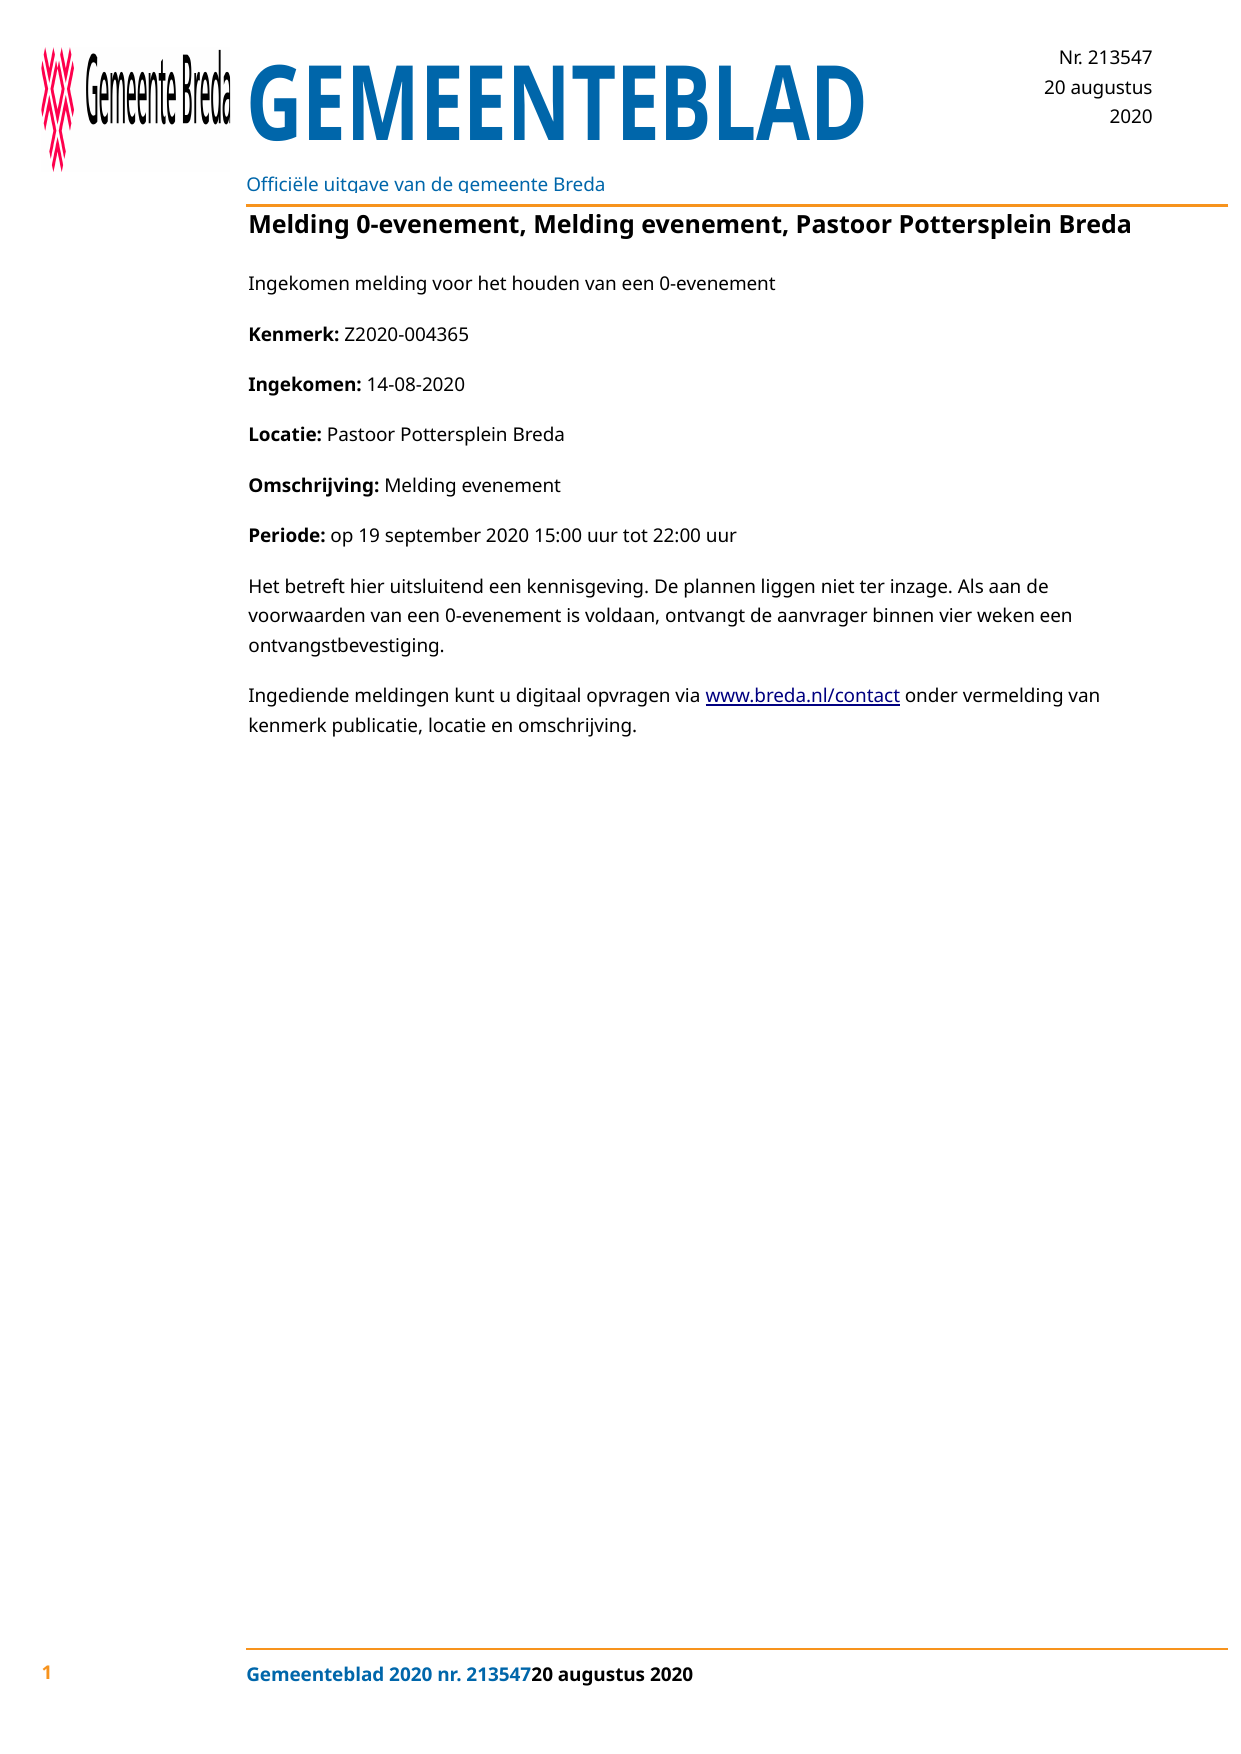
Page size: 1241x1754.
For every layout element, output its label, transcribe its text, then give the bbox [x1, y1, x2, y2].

picture [41, 47, 231, 172]
text Kenmerk: Z2020-004365 [248, 321, 1152, 346]
text Periode: op 19 september 2020 15:00 uur tot 22:00 uur [248, 522, 1152, 548]
text Ingekomen melding voor het houden van een 0-evenement [248, 270, 1152, 296]
text Locatie: Pastoor Pottersplein Breda [248, 422, 1152, 447]
text Melding 0-evenement, Melding evenement, Pastoor Pottersplein Breda [248, 207, 1152, 241]
text Het betreft hier uitsluitend een kennisgeving. De plannen liggen niet ter inzage. Als aan de voorwaarden van een 0-evenement is voldaan, ontvangt de aanvrager binnen vier weken een ontvangstbevestiging. [248, 573, 1152, 658]
text Omschrijving: Melding evenement [248, 472, 1152, 498]
text Ingediende meldingen kunt u digitaal opvragen via www.breda.nl/contact onder vermelding van kenmerk publicatie, locatie en omschrijving. [248, 682, 1152, 738]
text Ingekomen: 14-08-2020 [248, 371, 1152, 397]
